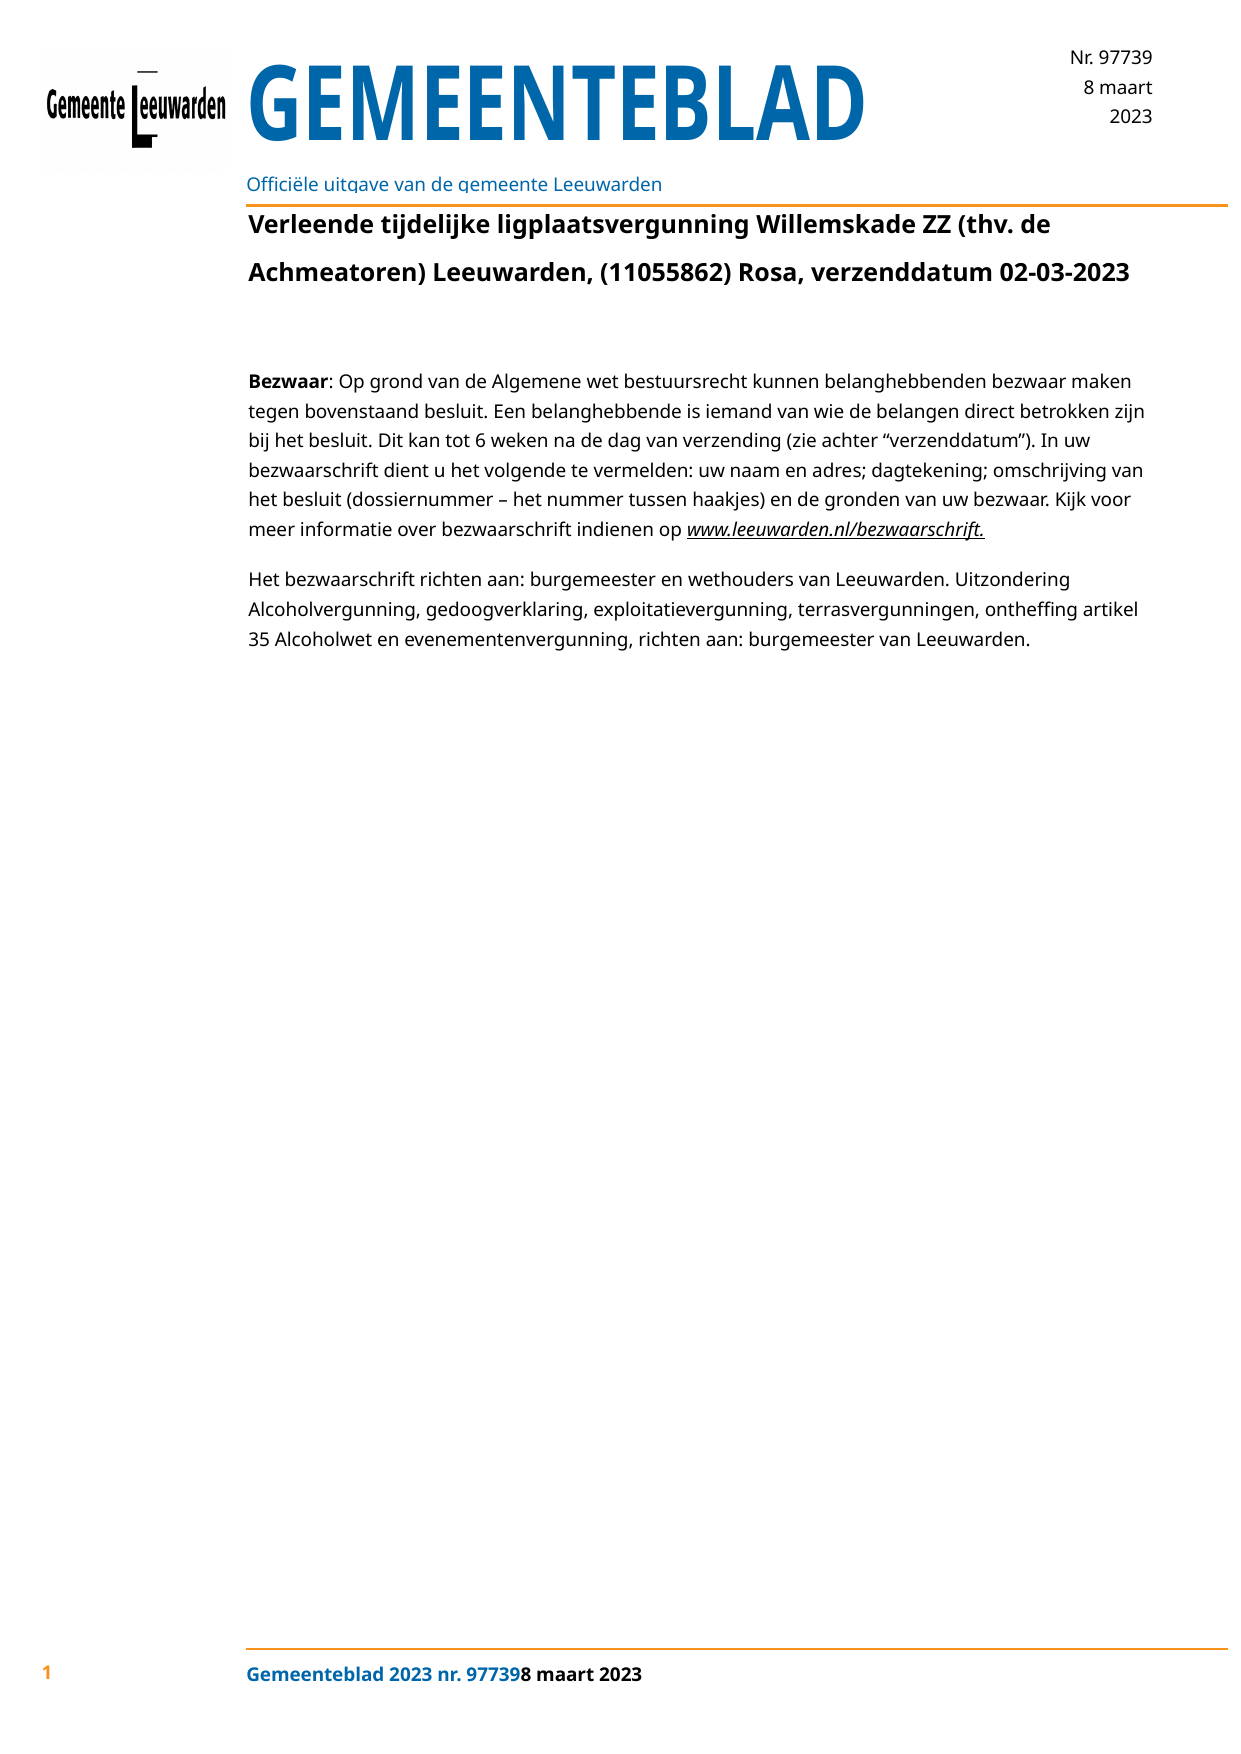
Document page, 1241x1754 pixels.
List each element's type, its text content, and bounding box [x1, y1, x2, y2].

text Bezwaar: Op grond van de Algemene wet bestuursrecht kunnen belanghebbenden bezwaar maken tegen bovenstaand besluit. Een belanghebbende is iemand van wie de belangen direct betrokken zijn bij het besluit. Dit kan tot 6 weken na de dag van verzending (zie achter “verzenddatum”). In uw bezwaarschrift dient u het volgende te vermelden: uw naam en adres; dagtekening; omschrijving van het besluit (dossiernummer – het nummer tussen haakjes) en de gronden van uw bezwaar. Kijk voor meer informatie over bezwaarschrift indienen op www.leeuwarden.nl/bezwaarschrift. [248, 368, 1152, 542]
text Verleende tijdelijke ligplaatsvergunning Willemskade ZZ (thv. de Achmeatoren) Leeuwarden, (11055862) Rosa, verzenddatum 02-03-2023 [248, 207, 1152, 288]
text Het bezwaarschrift richten aan: burgemeester en wethouders van Leeuwarden. Uitzondering Alcoholvergunning, gedoogverklaring, exploitatievergunning, terrasvergunningen, ontheffing artikel 35 Alcoholwet en evenementenvergunning, richten aan: burgemeester van Leeuwarden. [248, 567, 1152, 652]
picture [41, 47, 231, 172]
